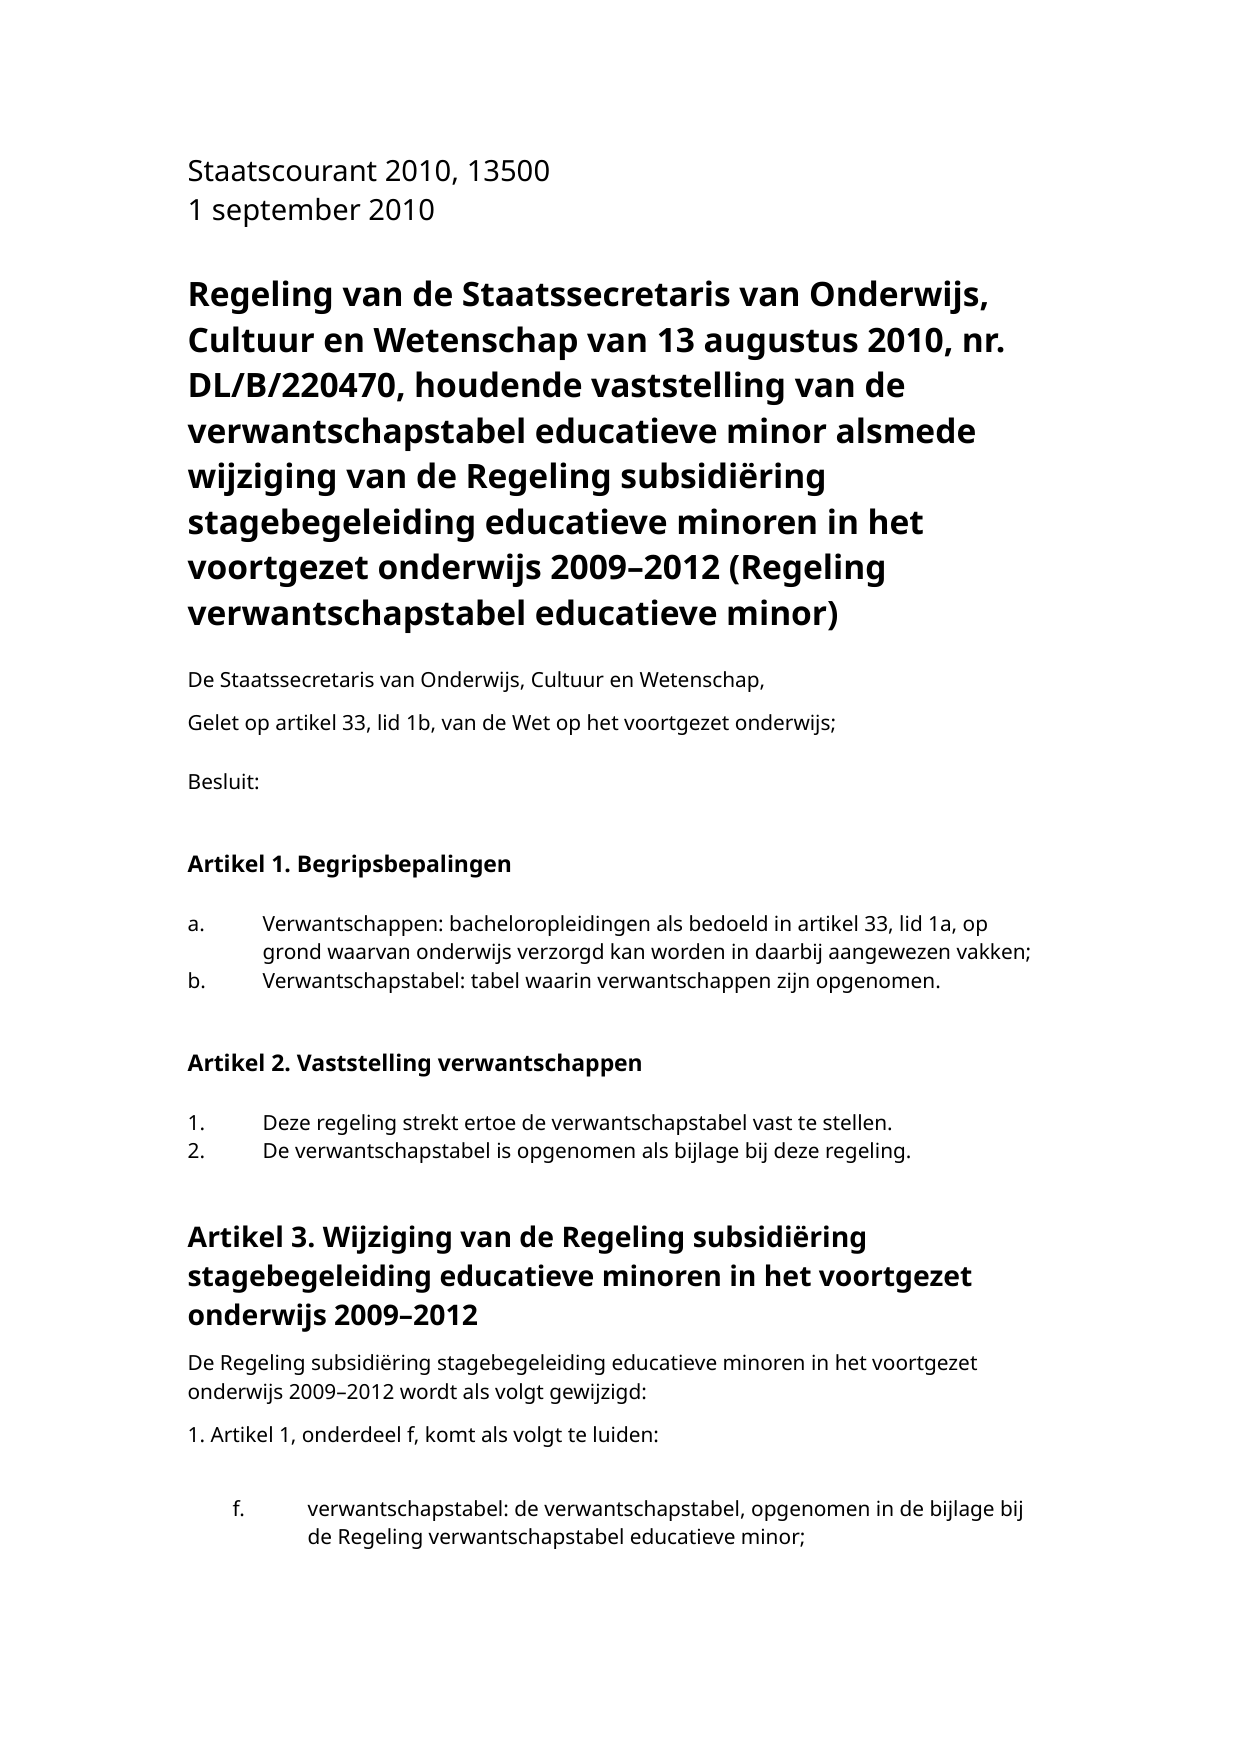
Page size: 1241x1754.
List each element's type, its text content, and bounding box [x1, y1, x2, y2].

text De Regeling subsidiëring stagebegeleiding educatieve minoren in het voortgezet onderwijs 2009–2012 wordt als volgt gewijzigd: [187, 1348, 1053, 1405]
list verwantschapstabel: de verwantschapstabel, opgenomen in de bijlage bij de Regeling verwantschapstabel educatieve minor; [232, 1494, 1053, 1551]
text 1 september 2010 [187, 190, 1053, 229]
subtitle Artikel 1. Begripsbepalingen [187, 848, 1053, 879]
subtitle Artikel 3. Wijziging van de Regeling subsidiëring stagebegeleiding educatieve minoren in het voortgezet onderwijs 2009–2012 [187, 1217, 1053, 1333]
list Verwantschappen: bacheloropleidingen als bedoeld in artikel 33, lid 1a, op grond waarvan onderwijs verzorgd kan worden in daarbij aangewezen vakken; [187, 909, 1053, 966]
text Besluit: [187, 767, 1053, 795]
list Verwantschapstabel: tabel waarin verwantschappen zijn opgenomen. [187, 966, 1053, 994]
subtitle Artikel 2. Vaststelling verwantschappen [187, 1047, 1053, 1078]
text Gelet op artikel 33, lid 1b, van de Wet op het voortgezet onderwijs; [187, 708, 1053, 737]
text De Staatssecretaris van Onderwijs, Cultuur en Wetenschap, [187, 665, 1053, 693]
list De verwantschapstabel is opgenomen als bijlage bij deze regeling. [187, 1137, 1053, 1165]
text Staatscourant 2010, 13500 [187, 150, 1053, 190]
subtitle Regeling van de Staatssecretaris van Onderwijs, Cultuur en Wetenschap van 13 augustus 2010, nr. DL/B/220470, houdende vaststelling van de verwantschapstabel educatieve minor alsmede wijziging van de Regeling subsidiëring stagebegeleiding educatieve minoren in het voortgezet onderwijs 2009–2012 (Regeling verwantschapstabel educatieve minor) [187, 271, 1053, 635]
text 1. Artikel 1, onderdeel f, komt als volgt te luiden: [187, 1420, 1053, 1449]
list Deze regeling strekt ertoe de verwantschapstabel vast te stellen. [187, 1108, 1053, 1137]
